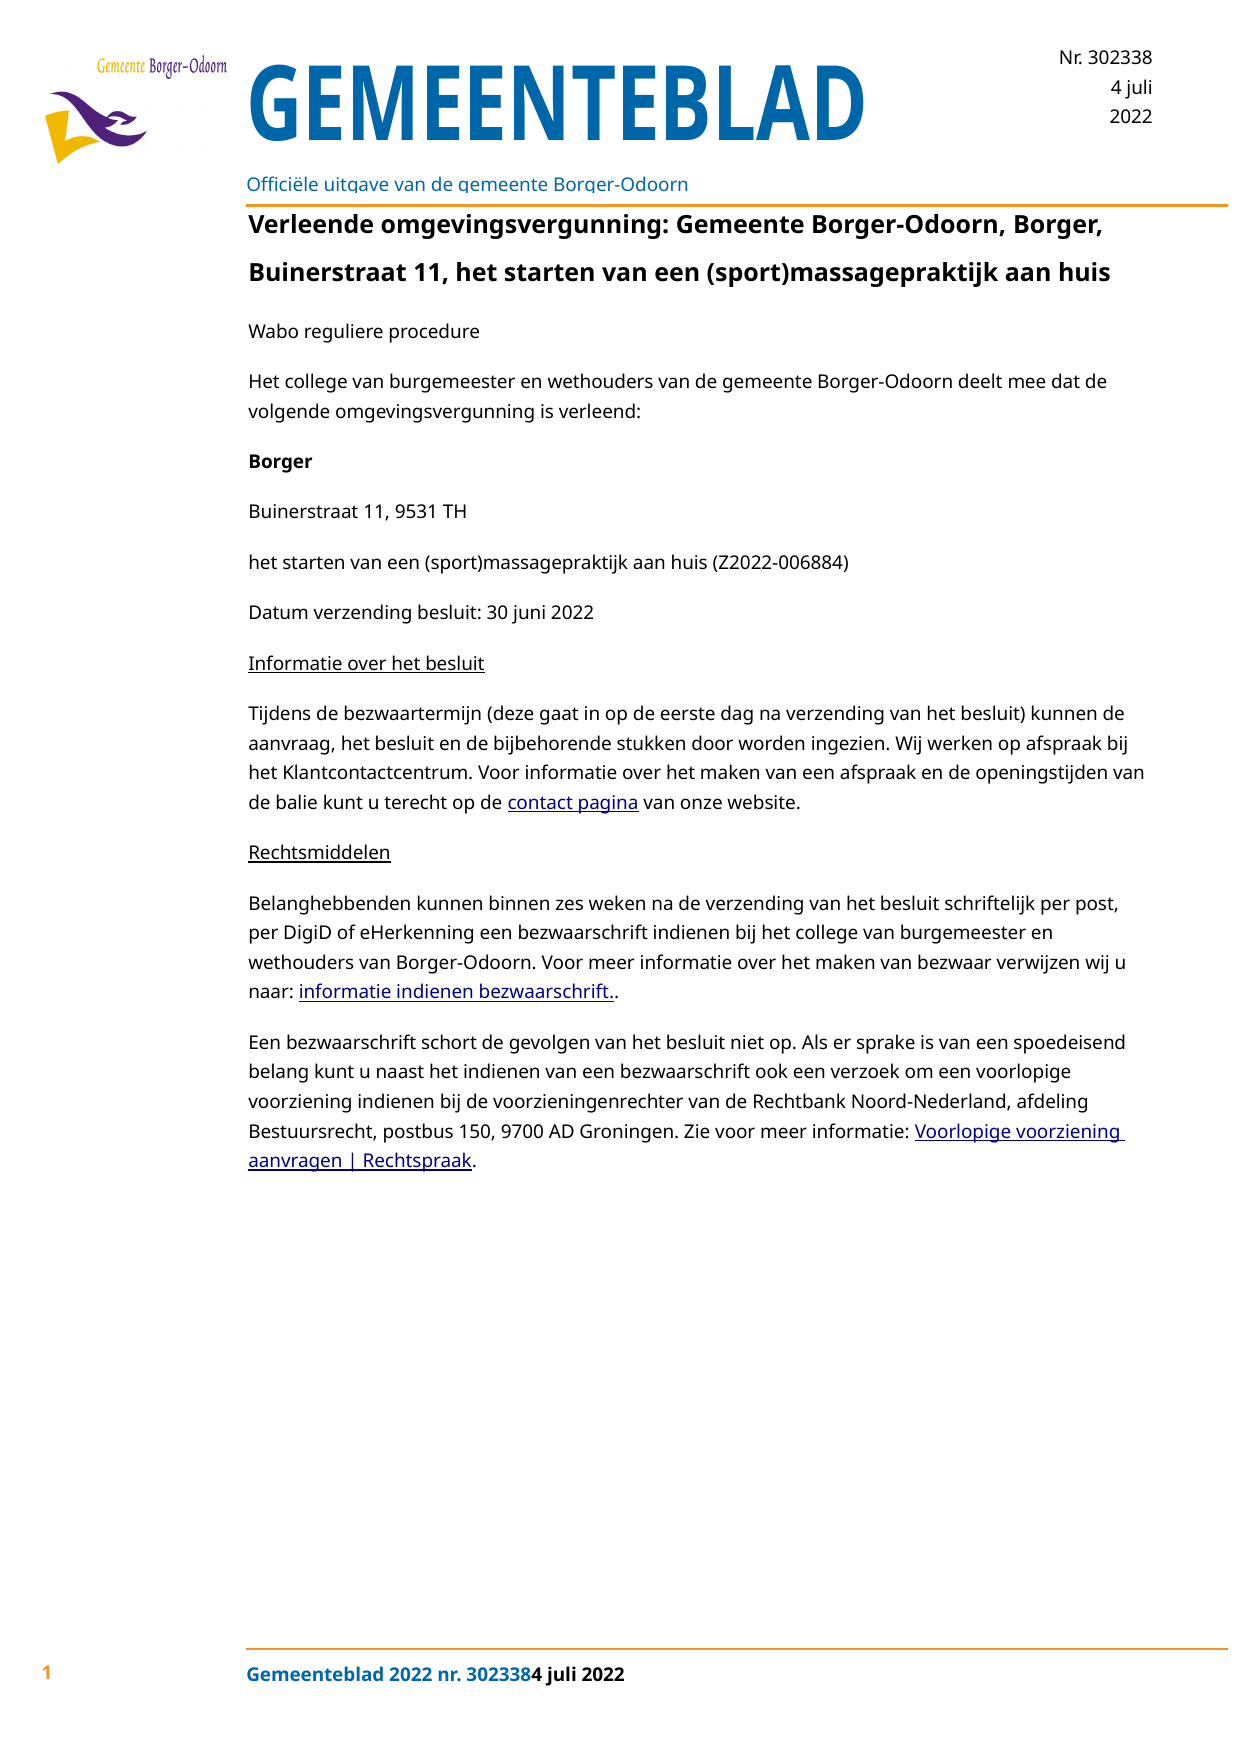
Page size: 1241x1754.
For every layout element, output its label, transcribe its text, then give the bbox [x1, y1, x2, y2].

text Verleende omgevingsvergunning: Gemeente Borger-Odoorn, Borger, Buinerstraat 11, het starten van een (sport)massagepraktijk aan huis [248, 207, 1152, 288]
text Informatie over het besluit [248, 650, 1152, 676]
text Wabo reguliere procedure [248, 318, 1152, 344]
text Datum verzending besluit: 30 juni 2022 [248, 599, 1152, 625]
text Het college van burgemeester en wethouders van de gemeente Borger-Odoorn deelt mee dat de volgende omgevingsvergunning is verleend: [248, 368, 1152, 424]
text Een bezwaarschrift schort de gevolgen van het besluit niet op. Als er sprake is van een spoedeisend belang kunt u naast het indienen van een bezwaarschrift ook een verzoek om een voorlopige voorziening indienen bij de voorzieningenrechter van de Rechtbank Noord-Nederland, afdeling Bestuursrecht, postbus 150, 9700 AD Groningen. Zie voor meer informatie: Voorlopige voorziening aanvragen | Rechtspraak. [248, 1029, 1152, 1173]
picture [41, 47, 231, 172]
text Rechtsmiddelen [248, 839, 1152, 865]
text Tijdens de bezwaartermijn (deze gaat in op de eerste dag na verzending van het besluit) kunnen de aanvraag, het besluit en de bijbehorende stukken door worden ingezien. Wij werken op afspraak bij het Klantcontactcentrum. Voor informatie over het maken van een afspraak en de openingstijden van de balie kunt u terecht op de contact pagina van onze website. [248, 700, 1152, 815]
text Borger [248, 448, 1152, 474]
text het starten van een (sport)massagepraktijk aan huis (Z2022-006884) [248, 549, 1152, 575]
text Belanghebbenden kunnen binnen zes weken na de verzending van het besluit schriftelijk per post, per DigiD of eHerkenning een bezwaarschrift indienen bij het college van burgemeester en wethouders van Borger-Odoorn. Voor meer informatie over het maken van bezwaar verwijzen wij u naar: informatie indienen bezwaarschrift.. [248, 890, 1152, 1004]
text Buinerstraat 11, 9531 TH [248, 499, 1152, 524]
